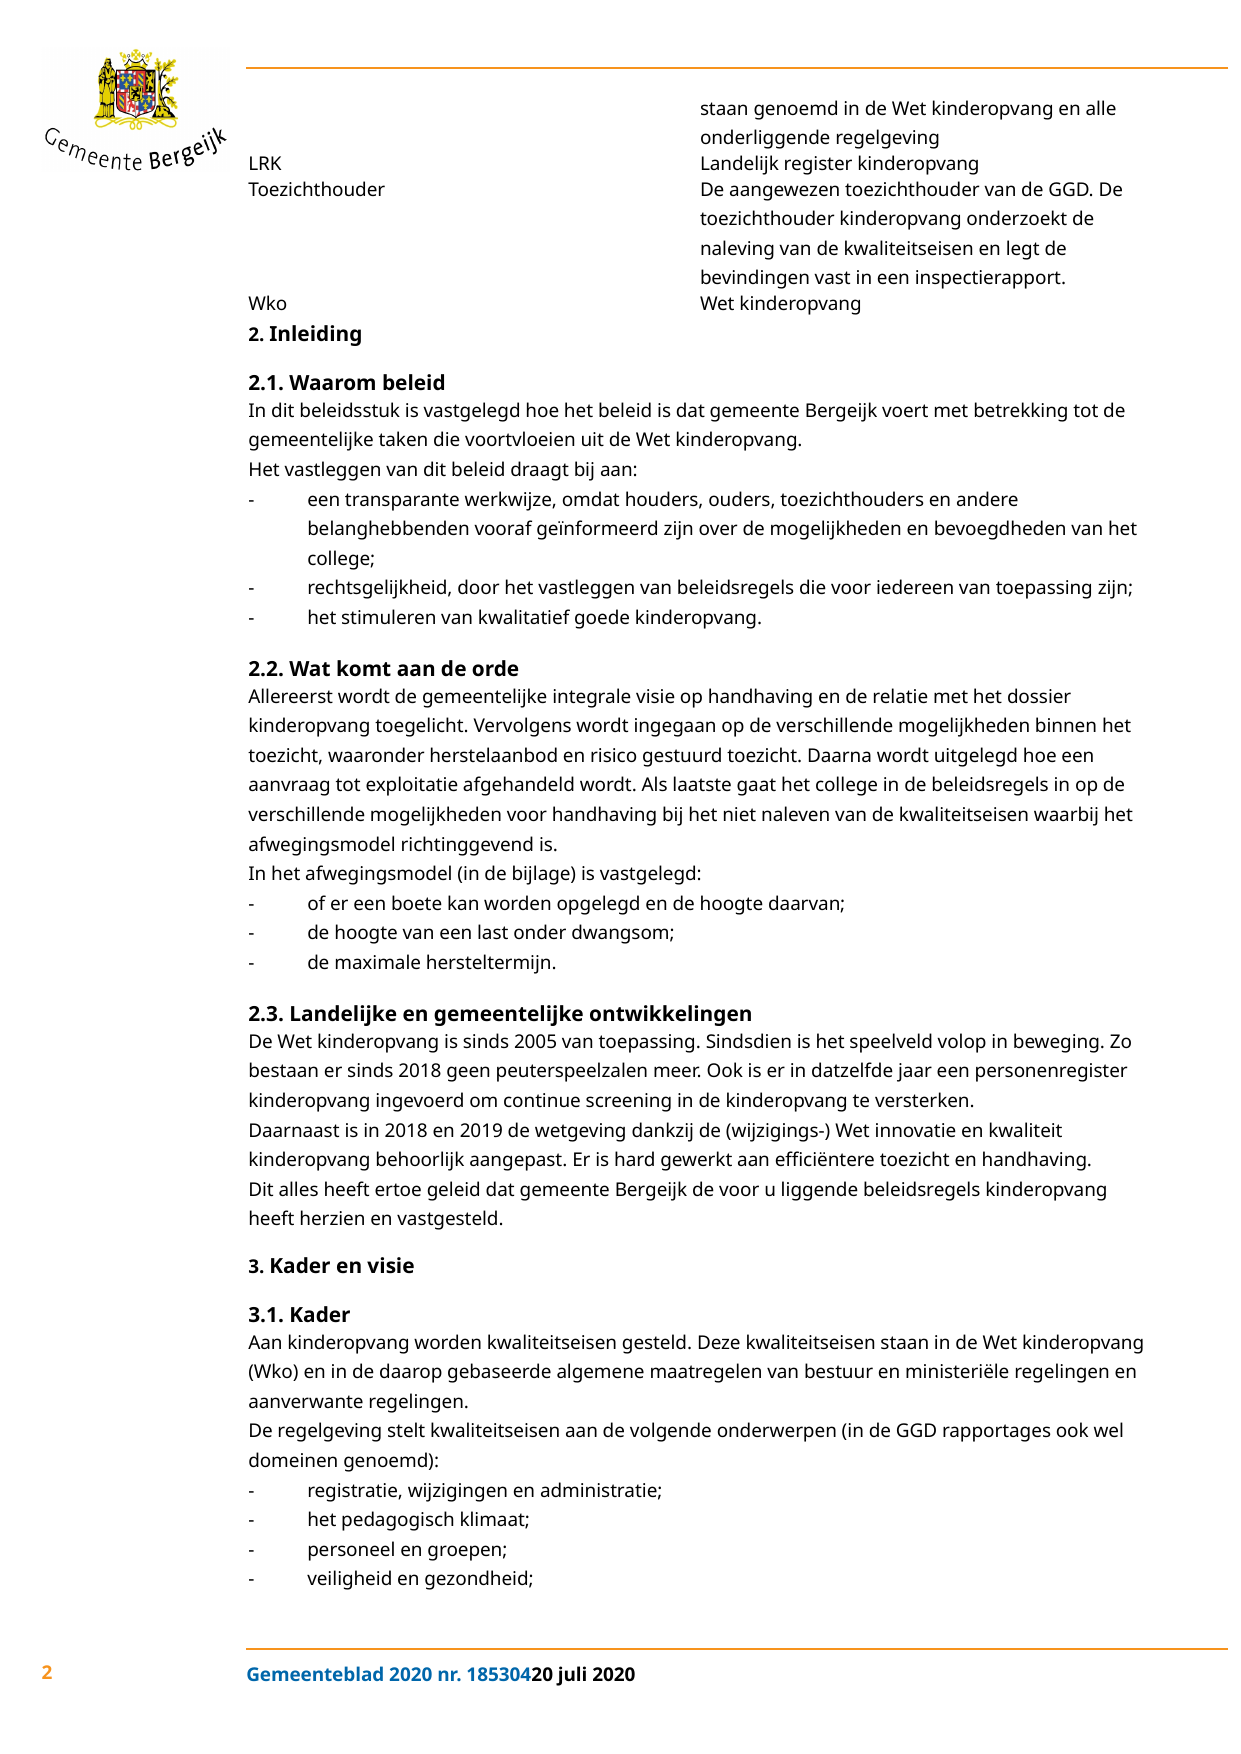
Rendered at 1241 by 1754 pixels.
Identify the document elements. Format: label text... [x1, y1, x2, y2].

text 2.3. Landelijke en gemeentelijke ontwikkelingen [248, 999, 1152, 1028]
picture [41, 47, 231, 172]
list het pedagogisch klimaat; [248, 1506, 1152, 1532]
text Allereerst wordt de gemeentelijke integrale visie op handhaving en de relatie met het dossier kinderopvang toegelicht. Vervolgens wordt ingegaan op de verschillende mogelijkheden binnen het toezicht, waaronder herstelaanbod en risico gestuurd toezicht. Daarna wordt uitgelegd hoe een aanvraag tot exploitatie afgehandeld wordt. Als laatste gaat het college in de beleidsregels in op de verschillende mogelijkheden voor handhaving bij het niet naleven van de kwaliteitseisen waarbij het afwegingsmodel richtinggevend is. [248, 683, 1152, 857]
list veiligheid en gezondheid; [248, 1566, 1152, 1591]
table_cell LRK [248, 150, 700, 176]
list het stimuleren van kwalitatief goede kinderopvang. [248, 604, 1152, 630]
table_cell Landelijk register kinderopvang [700, 150, 1152, 176]
list registratie, wijzigingen en administratie; [248, 1477, 1152, 1502]
text 2.1. Waarom beleid [248, 368, 1152, 397]
list of er een boete kan worden opgelegd en de hoogte daarvan; [248, 890, 1152, 916]
table_cell Wko [248, 290, 700, 316]
text Dit alles heeft ertoe geleid dat gemeente Bergeijk de voor u liggende beleidsregels kinderopvang heeft herzien en vastgesteld. [248, 1176, 1152, 1231]
text In het afwegingsmodel (in de bijlage) is vastgelegd: [248, 860, 1152, 886]
list een transparante werkwijze, omdat houders, ouders, toezichthouders en andere belanghebbenden vooraf geïnformeerd zijn over de mogelijkheden en bevoegdheden van het college; [248, 486, 1152, 571]
text 2.2. Wat komt aan de orde [248, 654, 1152, 683]
text 2. Inleiding [248, 319, 1152, 348]
table_cell Wet kinderopvang [700, 290, 1152, 316]
list de maximale hersteltermijn. [248, 949, 1152, 975]
table_cell De aangewezen toezichthouder van de GGD. De toezichthouder kinderopvang onderzoekt de naleving van de kwaliteitseisen en legt de bevindingen vast in een inspectierapport. [700, 176, 1152, 290]
table_cell staan genoemd in de Wet kinderopvang en alle onderliggende regelgeving [700, 95, 1152, 150]
list personeel en groepen; [248, 1536, 1152, 1562]
list rechtsgelijkheid, door het vastleggen van beleidsregels die voor iedereen van toepassing zijn; [248, 574, 1152, 600]
text De Wet kinderopvang is sinds 2005 van toepassing. Sindsdien is het speelveld volop in beweging. Zo bestaan er sinds 2018 geen peuterspeelzalen meer. Ook is er in datzelfde jaar een personenregister kinderopvang ingevoerd om continue screening in de kinderopvang te versterken. [248, 1028, 1152, 1113]
text Het vastleggen van dit beleid draagt bij aan: [248, 456, 1152, 482]
text In dit beleidsstuk is vastgelegd hoe het beleid is dat gemeente Bergeijk voert met betrekking tot de gemeentelijke taken die voortvloeien uit de Wet kinderopvang. [248, 397, 1152, 452]
text 3.1. Kader [248, 1300, 1152, 1329]
text 3. Kader en visie [248, 1251, 1152, 1279]
text De regelgeving stelt kwaliteitseisen aan de volgende onderwerpen (in de GGD rapportages ook wel domeinen genoemd): [248, 1418, 1152, 1473]
text Aan kinderopvang worden kwaliteitseisen gesteld. Deze kwaliteitseisen staan in de Wet kinderopvang (Wko) en in de daarop gebaseerde algemene maatregelen van bestuur en ministeriële regelingen en aanverwante regelingen. [248, 1329, 1152, 1414]
table_cell Toezichthouder [248, 176, 700, 290]
list de hoogte van een last onder dwangsom; [248, 919, 1152, 945]
table_cell [248, 95, 700, 150]
text Daarnaast is in 2018 en 2019 de wetgeving dankzij de (wijzigings-) Wet innovatie en kwaliteit kinderopvang behoorlijk aangepast. Er is hard gewerkt aan efficiëntere toezicht en handhaving. [248, 1117, 1152, 1172]
